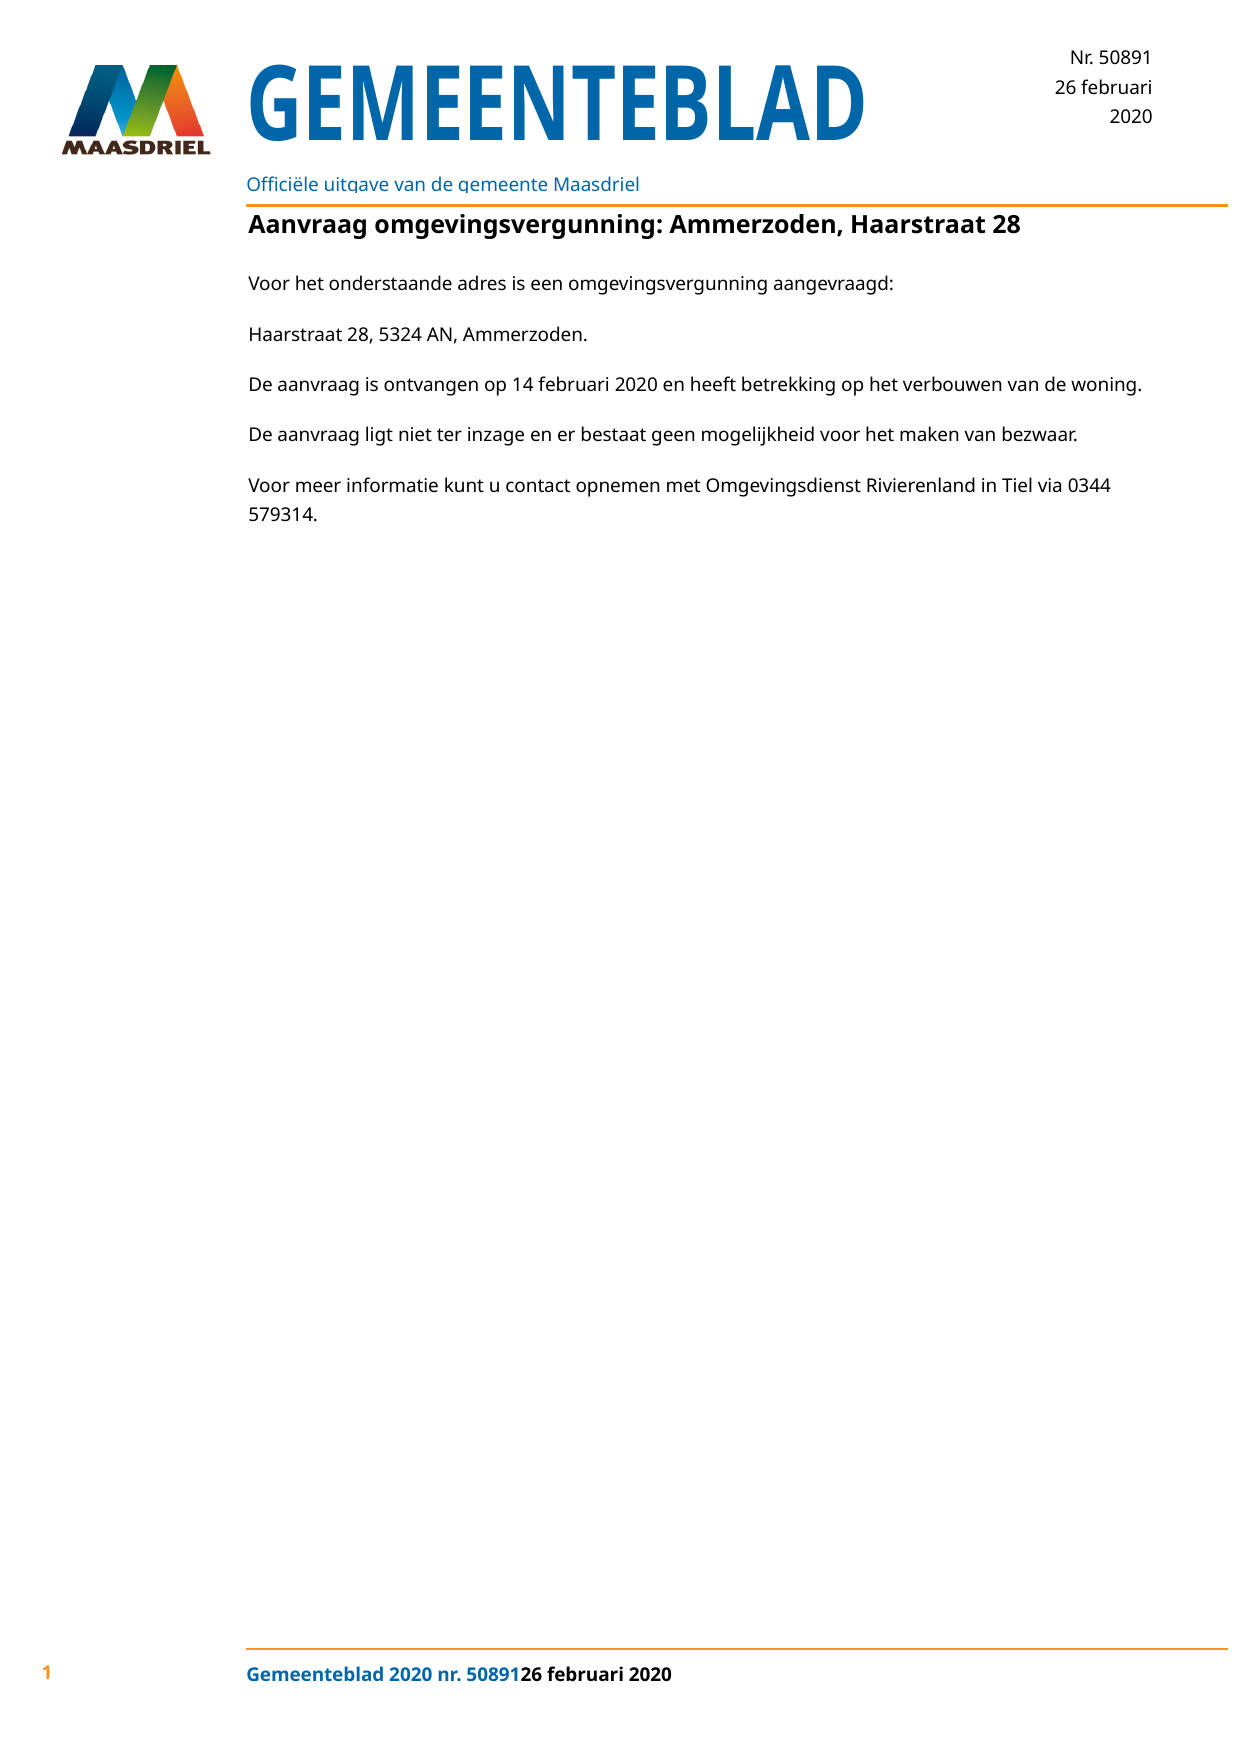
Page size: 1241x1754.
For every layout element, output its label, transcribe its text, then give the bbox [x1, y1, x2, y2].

text De aanvraag ligt niet ter inzage en er bestaat geen mogelijkheid voor het maken van bezwaar. [248, 422, 1152, 447]
text De aanvraag is ontvangen op 14 februari 2020 en heeft betrekking op het verbouwen van de woning. [248, 371, 1152, 397]
text Voor meer informatie kunt u contact opnemen met Omgevingsdienst Rivierenland in Tiel via 0344 579314. [248, 472, 1152, 527]
text Voor het onderstaande adres is een omgevingsvergunning aangevraagd: [248, 270, 1152, 296]
picture [41, 47, 231, 172]
text Aanvraag omgevingsvergunning: Ammerzoden, Haarstraat 28 [248, 207, 1152, 241]
text Haarstraat 28, 5324 AN, Ammerzoden. [248, 321, 1152, 346]
